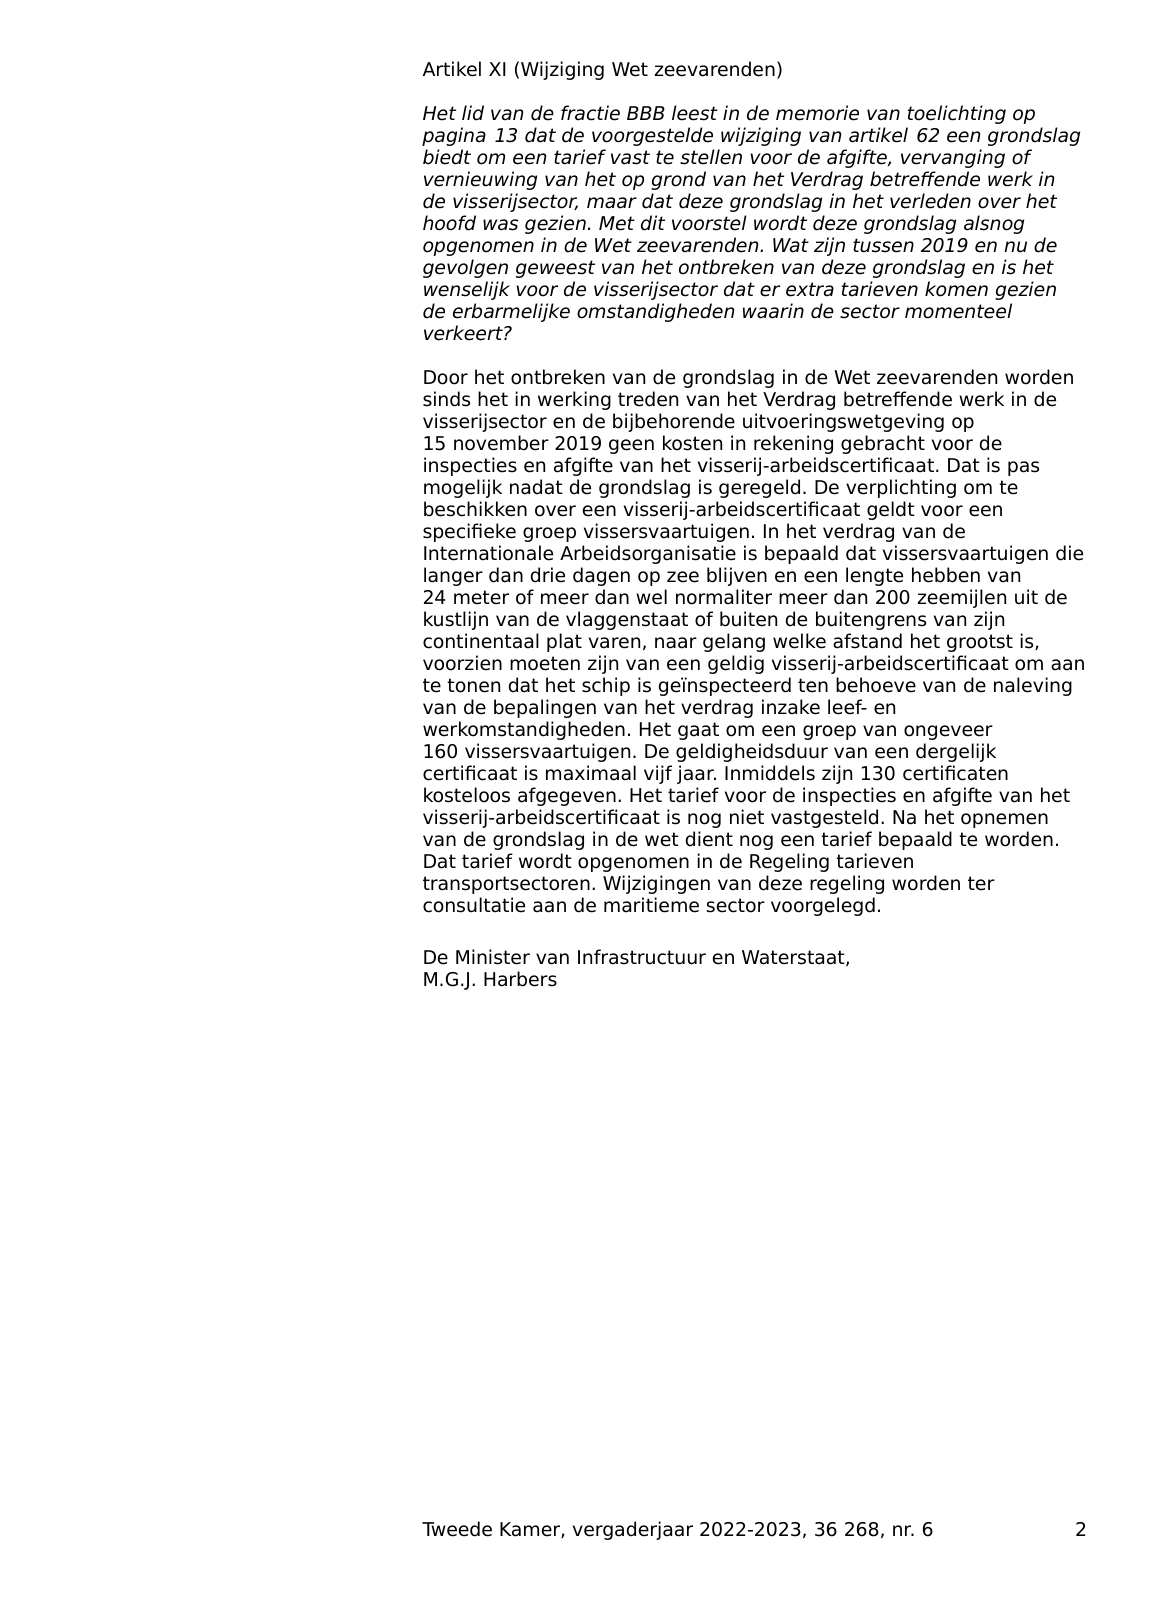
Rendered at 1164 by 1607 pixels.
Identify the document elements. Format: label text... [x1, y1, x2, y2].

text Het lid van de fractie BBB leest in de memorie van toelichting op pagina 13 dat de voorgestelde wijziging van artikel 62 een grondslag biedt om een tarief vast te stellen voor de afgifte, vervanging of vernieuwing van het op grond van het Verdrag betreffende werk in de visserijsector, maar dat deze grondslag in het verleden over het hoofd was gezien. Met dit voorstel wordt deze grondslag alsnog opgenomen in de Wet zeevarenden. Wat zijn tussen 2019 en nu de gevolgen geweest van het ontbreken van deze grondslag en is het wenselijk voor de visserijsector dat er extra tarieven komen gezien de erbarmelijke omstandigheden waarin de sector momenteel verkeert? [422, 103, 1087, 345]
text Door het ontbreken van de grondslag in de Wet zeevarenden worden sinds het in werking treden van het Verdrag betreffende werk in de visserijsector en de bijbehorende uitvoeringswetgeving op 15 november 2019 geen kosten in rekening gebracht voor de inspecties en afgifte van het visserij-arbeidscertificaat. Dat is pas mogelijk nadat de grondslag is geregeld. De verplichting om te beschikken over een visserij-arbeidscertificaat geldt voor een specifieke groep vissersvaartuigen. In het verdrag van de Internationale Arbeidsorganisatie is bepaald dat vissersvaartuigen die langer dan drie dagen op zee blijven en een lengte hebben van 24 meter of meer dan wel normaliter meer dan 200 zeemijlen uit de kustlijn van de vlaggenstaat of buiten de buitengrens van zijn continentaal plat varen, naar gelang welke afstand het grootst is, voorzien moeten zijn van een geldig visserij-arbeidscertificaat om aan te tonen dat het schip is geïnspecteerd ten behoeve van de naleving van de bepalingen van het verdrag inzake leef- en werkomstandigheden. Het gaat om een groep van ongeveer 160 vissersvaartuigen. De geldigheidsduur van een dergelijk certificaat is maximaal vijf jaar. Inmiddels zijn 130 certificaten kosteloos afgegeven. Het tarief voor de inspecties en afgifte van het visserij-arbeidscertificaat is nog niet vastgesteld. Na het opnemen van de grondslag in de wet dient nog een tarief bepaald te worden. Dat tarief wordt opgenomen in de Regeling tarieven transportsectoren. Wijzigingen van deze regeling worden ter consultatie aan de maritieme sector voorgelegd. [422, 367, 1087, 917]
text De Minister van Infrastructuur en Waterstaat, M.G.J. Harbers [422, 947, 1087, 991]
subtitle Artikel XI (Wijziging Wet zeevarenden) [422, 59, 1087, 81]
